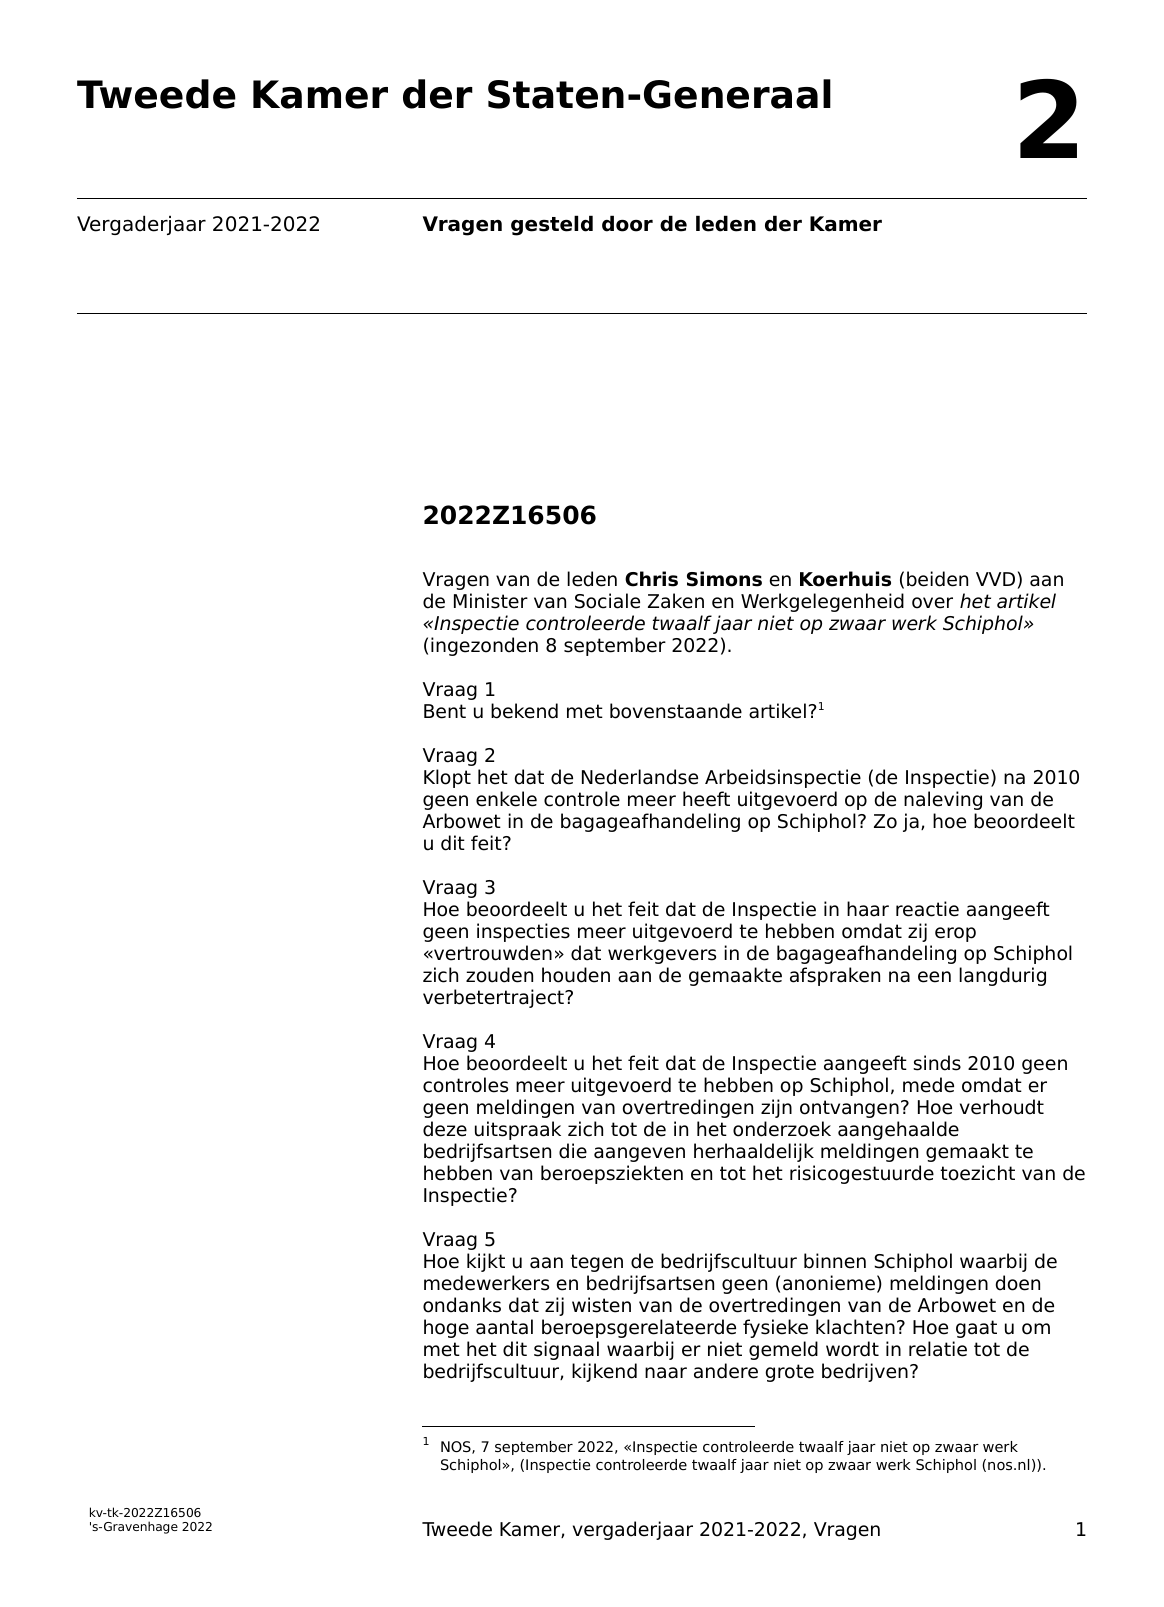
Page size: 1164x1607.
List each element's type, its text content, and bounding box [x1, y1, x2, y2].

text Vraag 3 [422, 877, 1087, 899]
table_cell Vergaderjaar 2021-2022 [77, 199, 422, 313]
text NOS, 7 september 2022, «Inspectie controleerde twaalf jaar niet op zwaar werk Schiphol», (Inspectie controleerde twaalf jaar niet op zwaar werk Schiphol (nos.nl)). [422, 1435, 1087, 1474]
table_header 2 [886, 59, 1087, 198]
text Hoe kijkt u aan tegen de bedrijfscultuur binnen Schiphol waarbij de medewerkers en bedrijfsartsen geen (anonieme) meldingen doen ondanks dat zij wisten van de overtredingen van de Arbowet en de hoge aantal beroepsgerelateerde fysieke klachten? Hoe gaat u om met het dit signaal waarbij er niet gemeld wordt in relatie tot de bedrijfscultuur, kijkend naar andere grote bedrijven? [422, 1251, 1087, 1383]
text Klopt het dat de Nederlandse Arbeidsinspectie (de Inspectie) na 2010 geen enkele controle meer heeft uitgevoerd op de naleving van de Arbowet in de bagageafhandeling op Schiphol? Zo ja, hoe beoordeelt u dit feit? [422, 767, 1087, 855]
text Hoe beoordeelt u het feit dat de Inspectie in haar reactie aangeeft geen inspecties meer uitgevoerd te hebben omdat zij erop «vertrouwden» dat werkgevers in de bagageafhandeling op Schiphol zich zouden houden aan de gemaakte afspraken na een langdurig verbetertraject? [422, 899, 1087, 1009]
table_header Tweede Kamer der Staten-Generaal [77, 59, 886, 198]
text Vraag 2 [422, 745, 1087, 767]
text 2022Z16506 [422, 501, 1087, 531]
table_cell Vragen gesteld door de leden der Kamer [422, 199, 1087, 313]
text Vraag 1 [422, 679, 1087, 701]
text Vraag 5 [422, 1229, 1087, 1251]
text Hoe beoordeelt u het feit dat de Inspectie aangeeft sinds 2010 geen controles meer uitgevoerd te hebben op Schiphol, mede omdat er geen meldingen van overtredingen zijn ontvangen? Hoe verhoudt deze uitspraak zich tot de in het onderzoek aangehaalde bedrijfsartsen die aangeven herhaaldelijk meldingen gemaakt te hebben van beroepsziekten en tot het risicogestuurde toezicht van de Inspectie? [422, 1053, 1087, 1207]
text Vragen van de leden Chris Simons en Koerhuis (beiden VVD) aan de Minister van Sociale Zaken en Werkgelegenheid over het artikel «Inspectie controleerde twaalf jaar niet op zwaar werk Schiphol» (ingezonden 8 september 2022). [422, 569, 1087, 657]
text 's-Gravenhage 2022 [88, 1520, 323, 1534]
text kv-tk-2022Z16506 [88, 1506, 323, 1520]
text Vraag 4 [422, 1031, 1087, 1053]
text Bent u bekend met bovenstaande artikel? [422, 701, 1087, 723]
